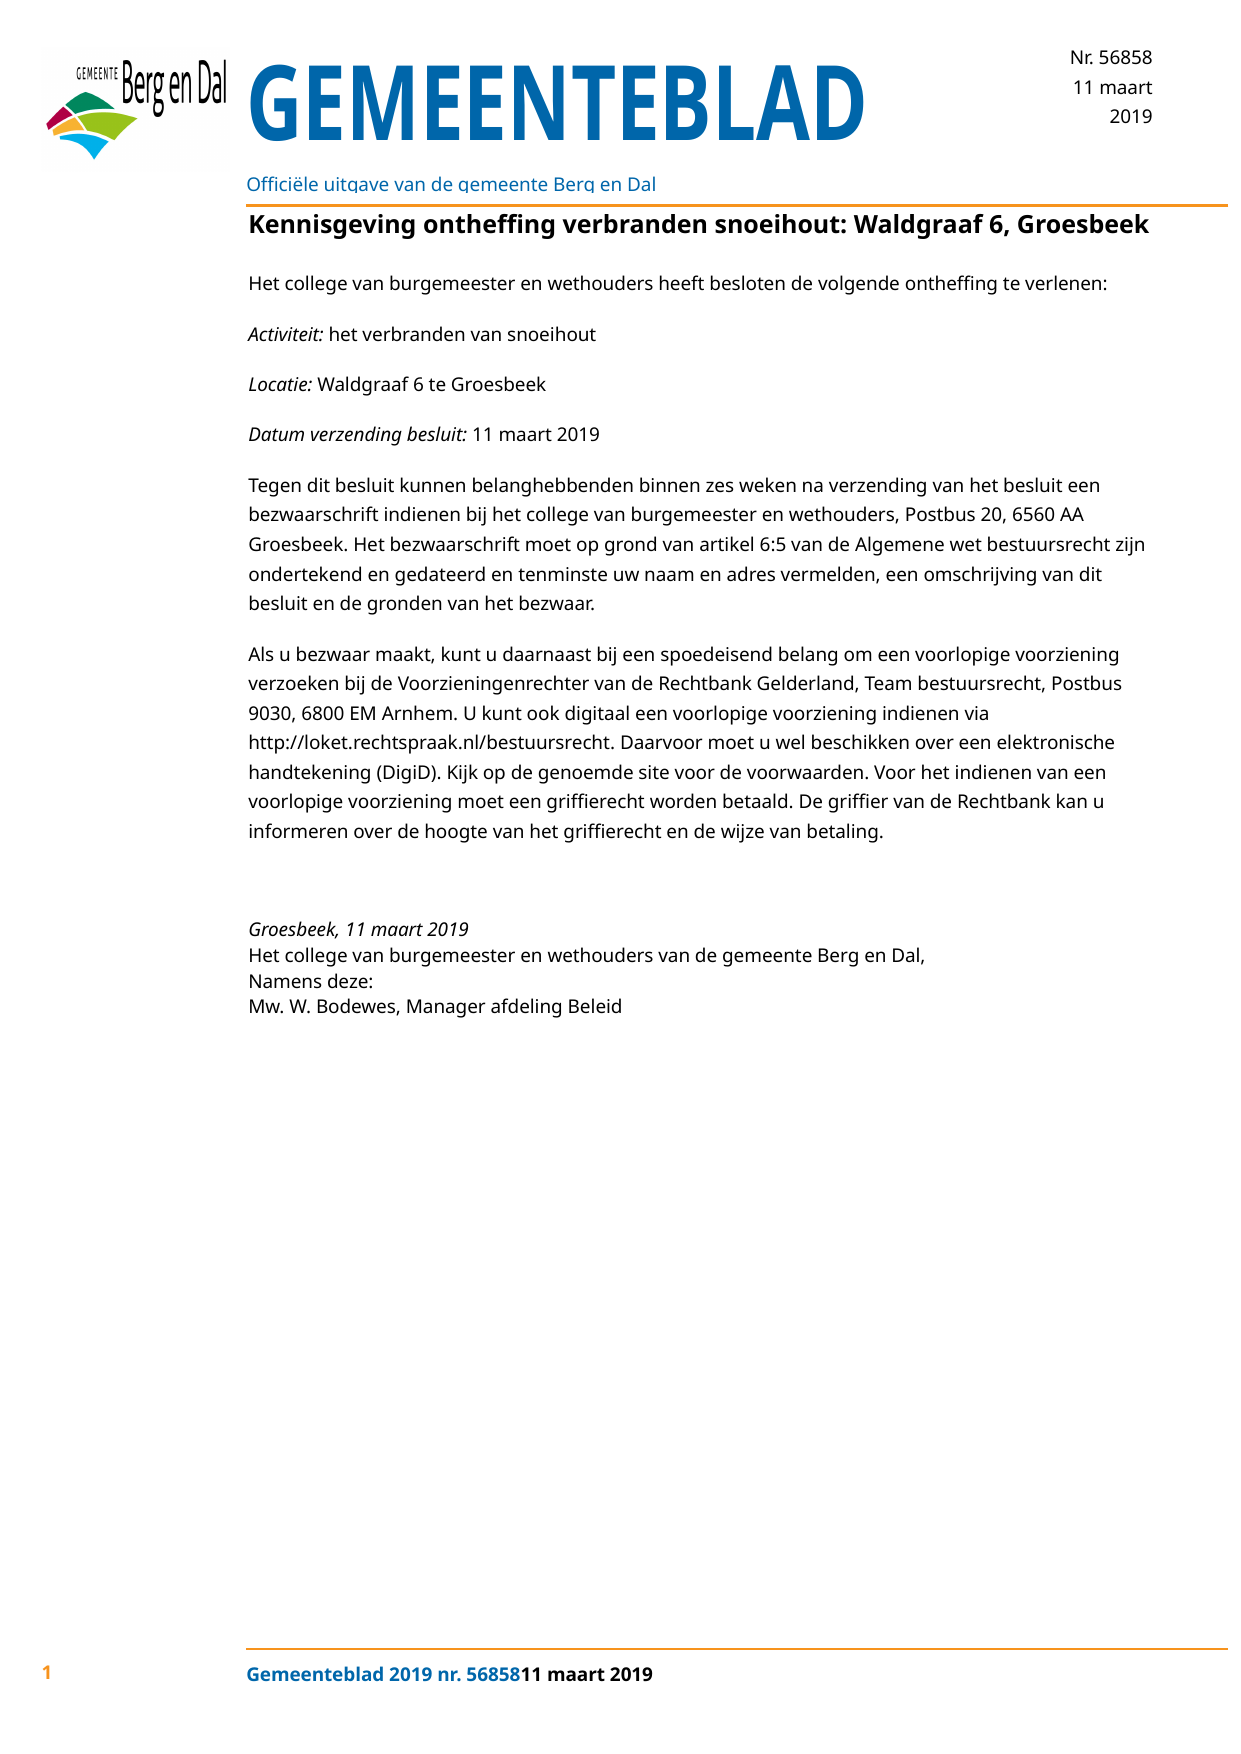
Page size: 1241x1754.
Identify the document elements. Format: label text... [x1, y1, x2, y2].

text Kennisgeving ontheffing verbranden snoeihout: Waldgraaf 6, Groesbeek [248, 207, 1152, 241]
text Tegen dit besluit kunnen belanghebbenden binnen zes weken na verzending van het besluit een bezwaarschrift indienen bij het college van burgemeester en wethouders, Postbus 20, 6560 AA Groesbeek. Het bezwaarschrift moet op grond van artikel 6:5 van de Algemene wet bestuursrecht zijn ondertekend en gedateerd en tenminste uw naam en adres vermelden, een omschrijving van dit besluit en de gronden van het bezwaar. [248, 472, 1152, 616]
text Als u bezwaar maakt, kunt u daarnaast bij een spoedeisend belang om een voorlopige voorziening verzoeken bij de Voorzieningenrechter van de Rechtbank Gelderland, Team bestuursrecht, Postbus 9030, 6800 EM Arnhem. U kunt ook digitaal een voorlopige voorziening indienen via http://loket.rechtspraak.nl/bestuursrecht. Daarvoor moet u wel beschikken over een elektronische handtekening (DigiD). Kijk op de genoemde site voor de voorwaarden. Voor het indienen van een voorlopige voorziening moet een griffierecht worden betaald. De griffier van de Rechtbank kan u informeren over de hoogte van het griffierecht en de wijze van betaling. [248, 641, 1152, 844]
text Activiteit: het verbranden van snoeihout [248, 321, 1152, 346]
text Datum verzending besluit: 11 maart 2019 [248, 422, 1152, 447]
text Het college van burgemeester en wethouders van de gemeente Berg en Dal, [248, 942, 1152, 968]
text Het college van burgemeester en wethouders heeft besloten de volgende ontheffing te verlenen: [248, 270, 1152, 296]
text Locatie: Waldgraaf 6 te Groesbeek [248, 371, 1152, 397]
picture [41, 47, 231, 172]
text Namens deze: [248, 968, 1152, 994]
text Mw. W. Bodewes, Manager afdeling Beleid [248, 994, 1152, 1019]
text Groesbeek, 11 maart 2019 [248, 916, 1152, 942]
